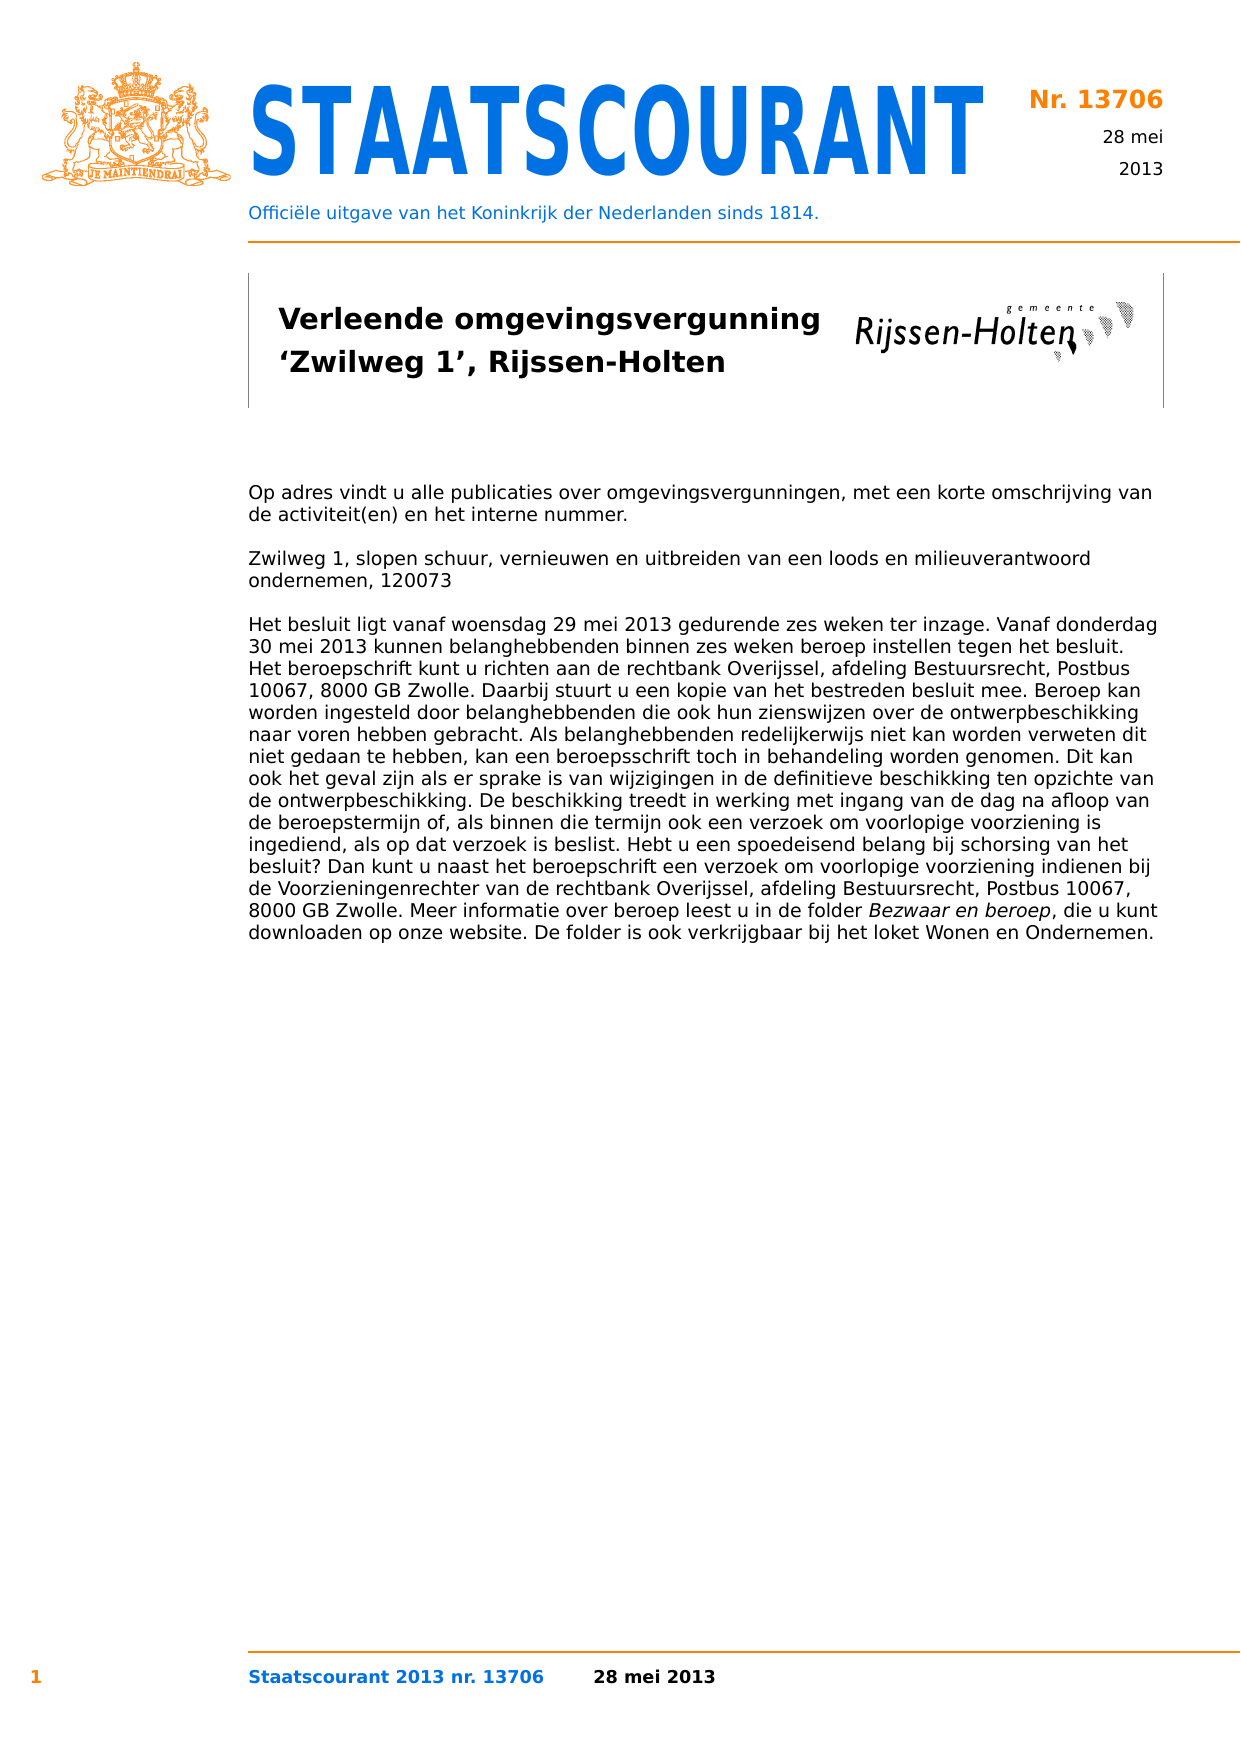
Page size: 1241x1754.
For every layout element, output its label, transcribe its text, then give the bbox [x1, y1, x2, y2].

subtitle Verleende omgevingsvergunning ‘Zwilweg 1’, Rijssen-Holten [249, 273, 1163, 408]
text Zwilweg 1, slopen schuur, vernieuwen en uitbreiden van een loods en milieuverantwoord ondernemen, 120073 [248, 548, 1163, 592]
text Op adres vindt u alle publicaties over omgevingsvergunningen, met een korte omschrijving van de activiteit(en) en het interne nummer. [248, 482, 1163, 526]
table_cell Officiële uitgave van het Koninkrijk der Nederlanden sinds 1814. [248, 203, 1240, 241]
picture [855, 302, 1134, 362]
picture [41, 62, 231, 186]
text Het besluit ligt vanaf woensdag 29 mei 2013 gedurende zes weken ter inzage. Vanaf donderdag 30 mei 2013 kunnen belanghebbenden binnen zes weken beroep instellen tegen het besluit. Het beroepschrift kunt u richten aan de rechtbank Overijssel, afdeling Bestuursrecht, Postbus 10067, 8000 GB Zwolle. Daarbij stuurt u een kopie van het bestreden besluit mee. Beroep kan worden ingesteld door belanghebbenden die ook hun zienswijzen over de ontwerpbeschikking naar voren hebben gebracht. Als belanghebbenden redelijkerwijs niet kan worden verweten dit niet gedaan te hebben, kan een beroepsschrift toch in behandeling worden genomen. Dit kan ook het geval zijn als er sprake is van wijzigingen in de definitieve beschikking ten opzichte van de ontwerpbeschikking. De beschikking treedt in werking met ingang van de dag na afloop van de beroepstermijn of, als binnen die termijn ook een verzoek om voorlopige voorziening is ingediend, als op dat verzoek is beslist. Hebt u een spoedeisend belang bij schorsing van het besluit? Dan kunt u naast het beroepschrift een verzoek om voorlopige voorziening indienen bij de Voorzieningenrechter van de rechtbank Overijssel, afdeling Bestuursrecht, Postbus 10067, 8000 GB Zwolle. Meer informatie over beroep leest u in de folder Bezwaar en beroep, die u kunt downloaden op onze website. De folder is ook verkrijgbaar bij het loket Wonen en Ondernemen. [248, 614, 1163, 944]
table_cell 2013 [998, 153, 1240, 203]
table_cell 28 mei [998, 121, 1240, 153]
table_header STAATSCOURANT [248, 62, 998, 203]
table_header Nr. 13706 [998, 62, 1240, 121]
table_header [25, 62, 248, 241]
